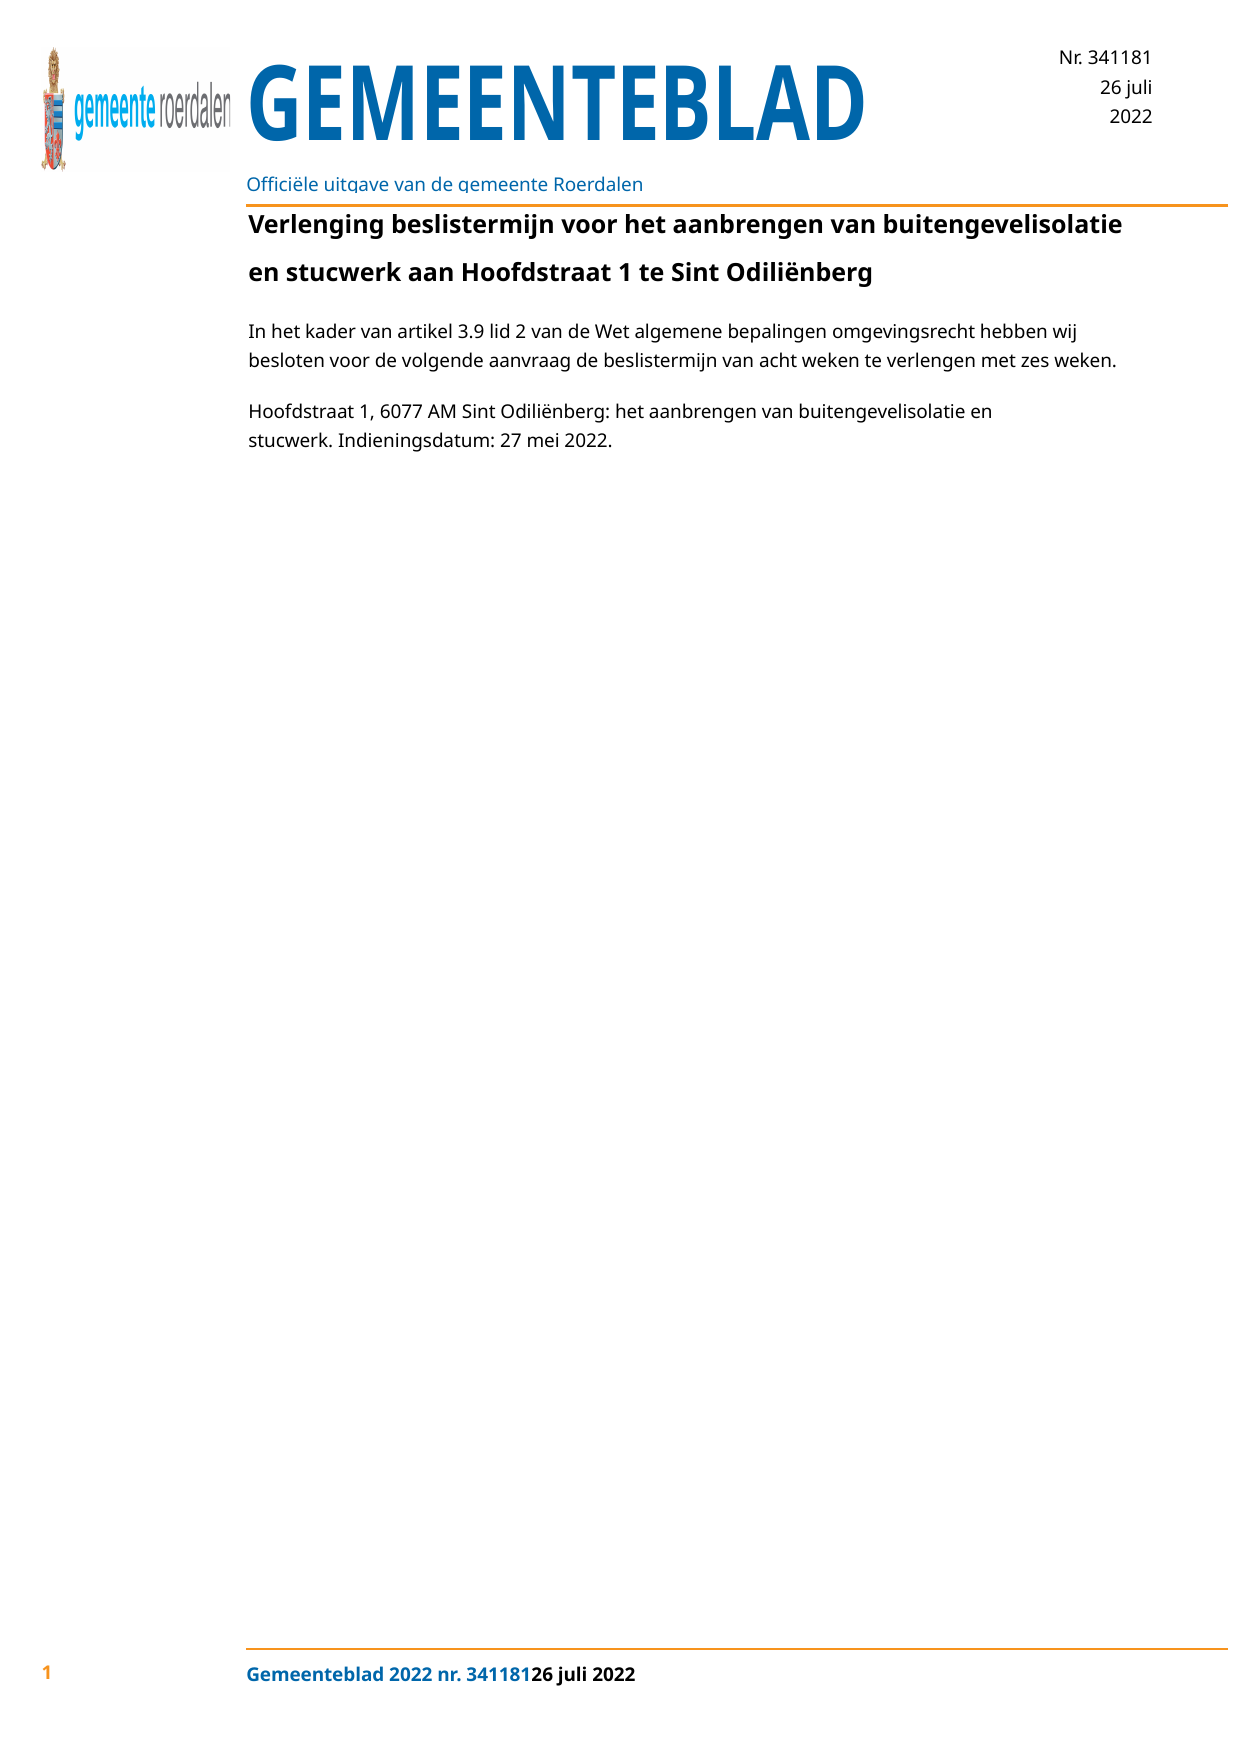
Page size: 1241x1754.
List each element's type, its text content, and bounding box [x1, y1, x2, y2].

text In het kader van artikel 3.9 lid 2 van de Wet algemene bepalingen omgevingsrecht hebben wij besloten voor de volgende aanvraag de beslistermijn van acht weken te verlengen met zes weken. [248, 318, 1152, 373]
text Hoofdstraat 1, 6077 AM Sint Odiliënberg: het aanbrengen van buitengevelisolatie en stucwerk. Indieningsdatum: 27 mei 2022. [248, 398, 1152, 453]
picture [41, 47, 231, 172]
text Verlenging beslistermijn voor het aanbrengen van buitengevelisolatie en stucwerk aan Hoofdstraat 1 te Sint Odiliënberg [248, 207, 1152, 288]
